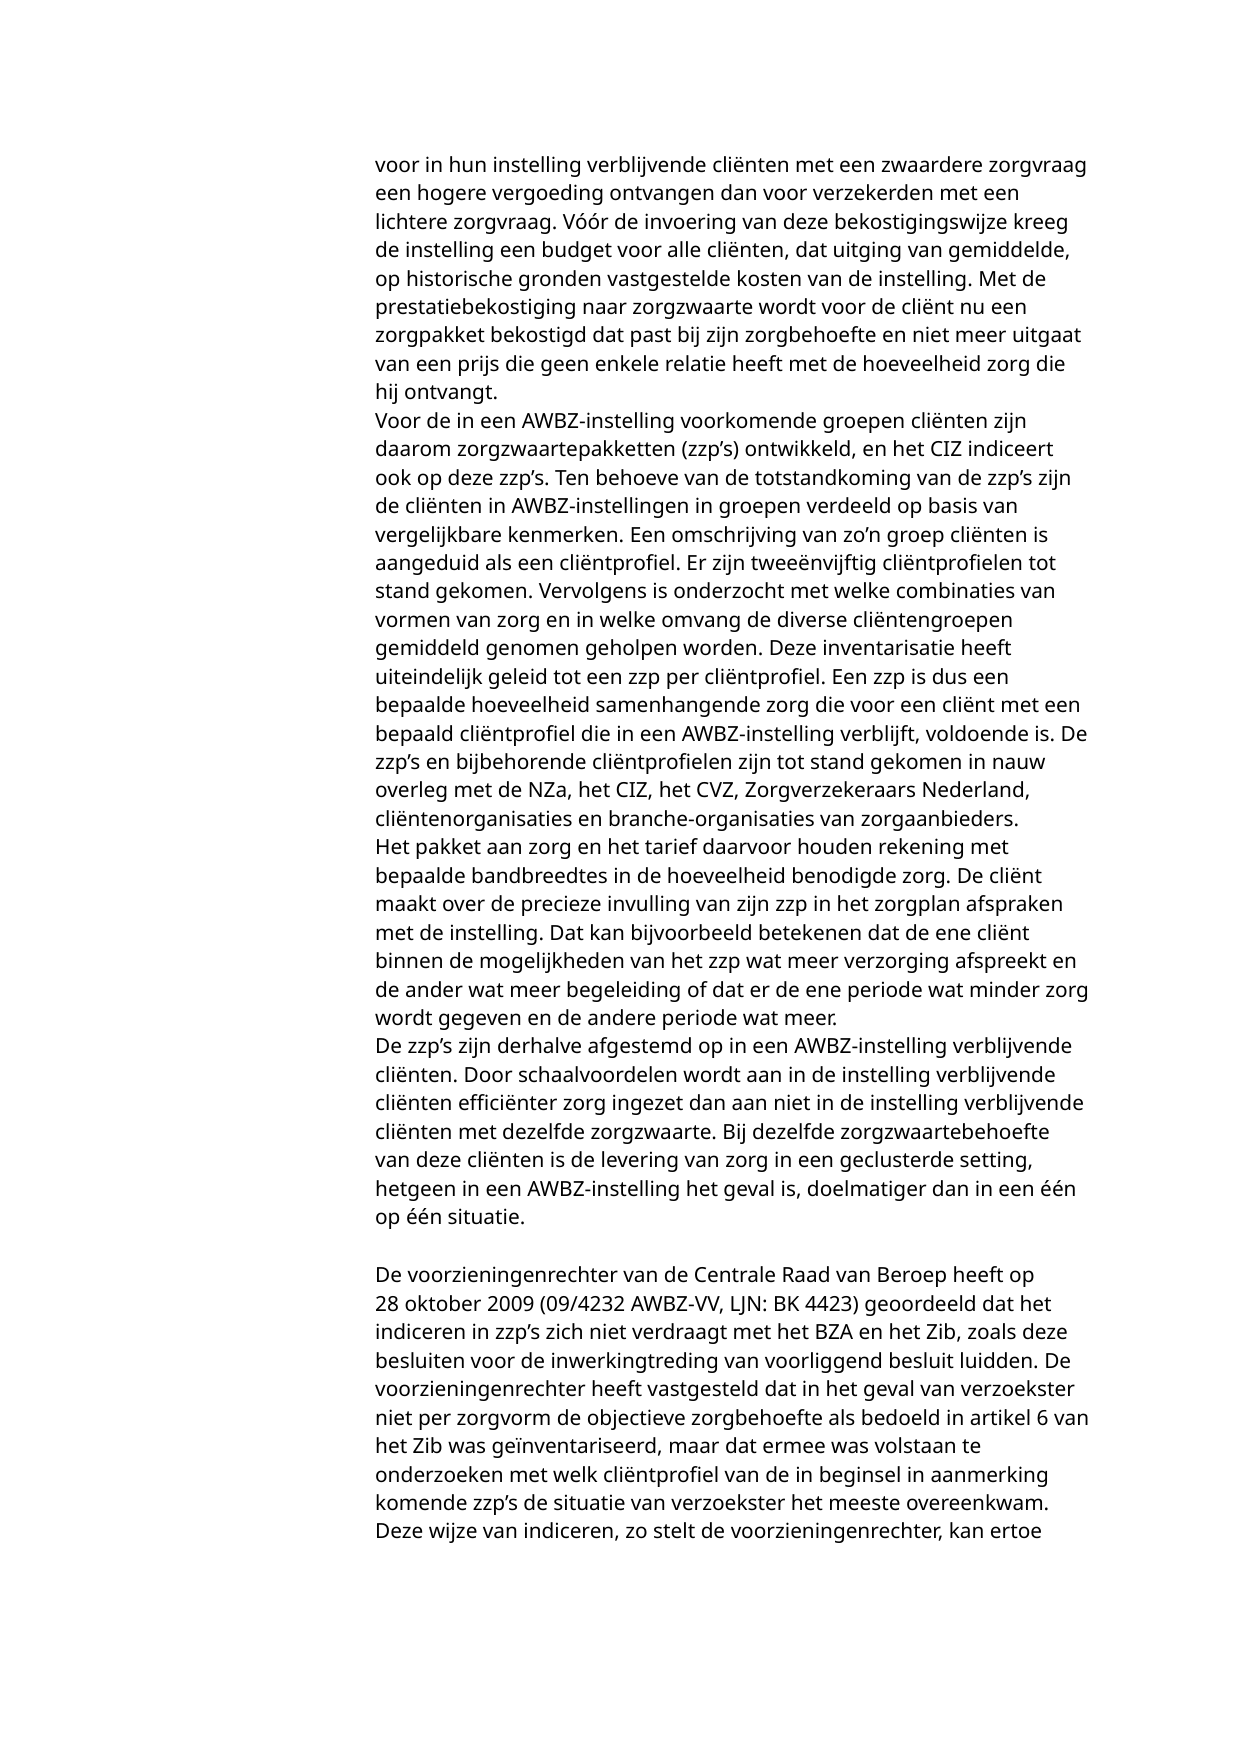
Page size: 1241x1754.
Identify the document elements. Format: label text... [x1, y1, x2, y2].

text Voor de in een AWBZ-instelling voorkomende groepen cliënten zijn daarom zorgzwaartepakketten (zzp’s) ontwikkeld, en het CIZ indiceert ook op deze zzp’s. Ten behoeve van de totstandkoming van de zzp’s zijn de cliënten in AWBZ-instellingen in groepen verdeeld op basis van vergelijkbare kenmerken. Een omschrijving van zo’n groep cliënten is aangeduid als een cliëntprofiel. Er zijn tweeënvijftig cliëntprofielen tot stand gekomen. Vervolgens is onderzocht met welke combinaties van vormen van zorg en in welke omvang de diverse cliëntengroepen gemiddeld genomen geholpen worden. Deze inventarisatie heeft uiteindelijk geleid tot een zzp per cliëntprofiel. Een zzp is dus een bepaalde hoeveelheid samenhangende zorg die voor een cliënt met een bepaald cliëntprofiel die in een AWBZ-instelling verblijft, voldoende is. De zzp’s en bijbehorende cliëntprofielen zijn tot stand gekomen in nauw overleg met de NZa, het CIZ, het CVZ, Zorgverzekeraars Nederland, cliëntenorganisaties en branche-organisaties van zorgaanbieders. [375, 406, 1090, 832]
text De zzp’s zijn derhalve afgestemd op in een AWBZ-instelling verblijvende cliënten. Door schaalvoordelen wordt aan in de instelling verblijvende cliënten efficiënter zorg ingezet dan aan niet in de instelling verblijvende cliënten met dezelfde zorgzwaarte. Bij dezelfde zorgzwaartebehoefte van deze cliënten is de levering van zorg in een geclusterde setting, hetgeen in een AWBZ-instelling het geval is, doelmatiger dan in een één op één situatie. [375, 1032, 1090, 1231]
text voor in hun instelling verblijvende cliënten met een zwaardere zorgvraag een hogere vergoeding ontvangen dan voor verzekerden met een lichtere zorgvraag. Vóór de invoering van deze bekostigingswijze kreeg de instelling een budget voor alle cliënten, dat uitging van gemiddelde, op historische gronden vastgestelde kosten van de instelling. Met de prestatiebekostiging naar zorgzwaarte wordt voor de cliënt nu een zorgpakket bekostigd dat past bij zijn zorgbehoefte en niet meer uitgaat van een prijs die geen enkele relatie heeft met de hoeveelheid zorg die hij ontvangt. [375, 150, 1090, 406]
text Het pakket aan zorg en het tarief daarvoor houden rekening met bepaalde bandbreedtes in de hoeveelheid benodigde zorg. De cliënt maakt over de precieze invulling van zijn zzp in het zorgplan afspraken met de instelling. Dat kan bijvoorbeeld betekenen dat de ene cliënt binnen de mogelijkheden van het zzp wat meer verzorging afspreekt en de ander wat meer begeleiding of dat er de ene periode wat minder zorg wordt gegeven en de andere periode wat meer. [375, 832, 1090, 1032]
text De voorzieningenrechter van de Centrale Raad van Beroep heeft op 28 oktober 2009 (09/4232 AWBZ-VV, LJN: BK 4423) geoordeeld dat het indiceren in zzp’s zich niet verdraagt met het BZA en het Zib, zoals deze besluiten voor de inwerkingtreding van voorliggend besluit luidden. De voorzieningenrechter heeft vastgesteld dat in het geval van verzoekster niet per zorgvorm de objectieve zorgbehoefte als bedoeld in artikel 6 van het Zib was geïnventariseerd, maar dat ermee was volstaan te onderzoeken met welk cliëntprofiel van de in beginsel in aanmerking komende zzp’s de situatie van verzoekster het meeste overeenkwam. Deze wijze van indiceren, zo stelt de voorzieningenrechter, kan ertoe [375, 1261, 1090, 1545]
